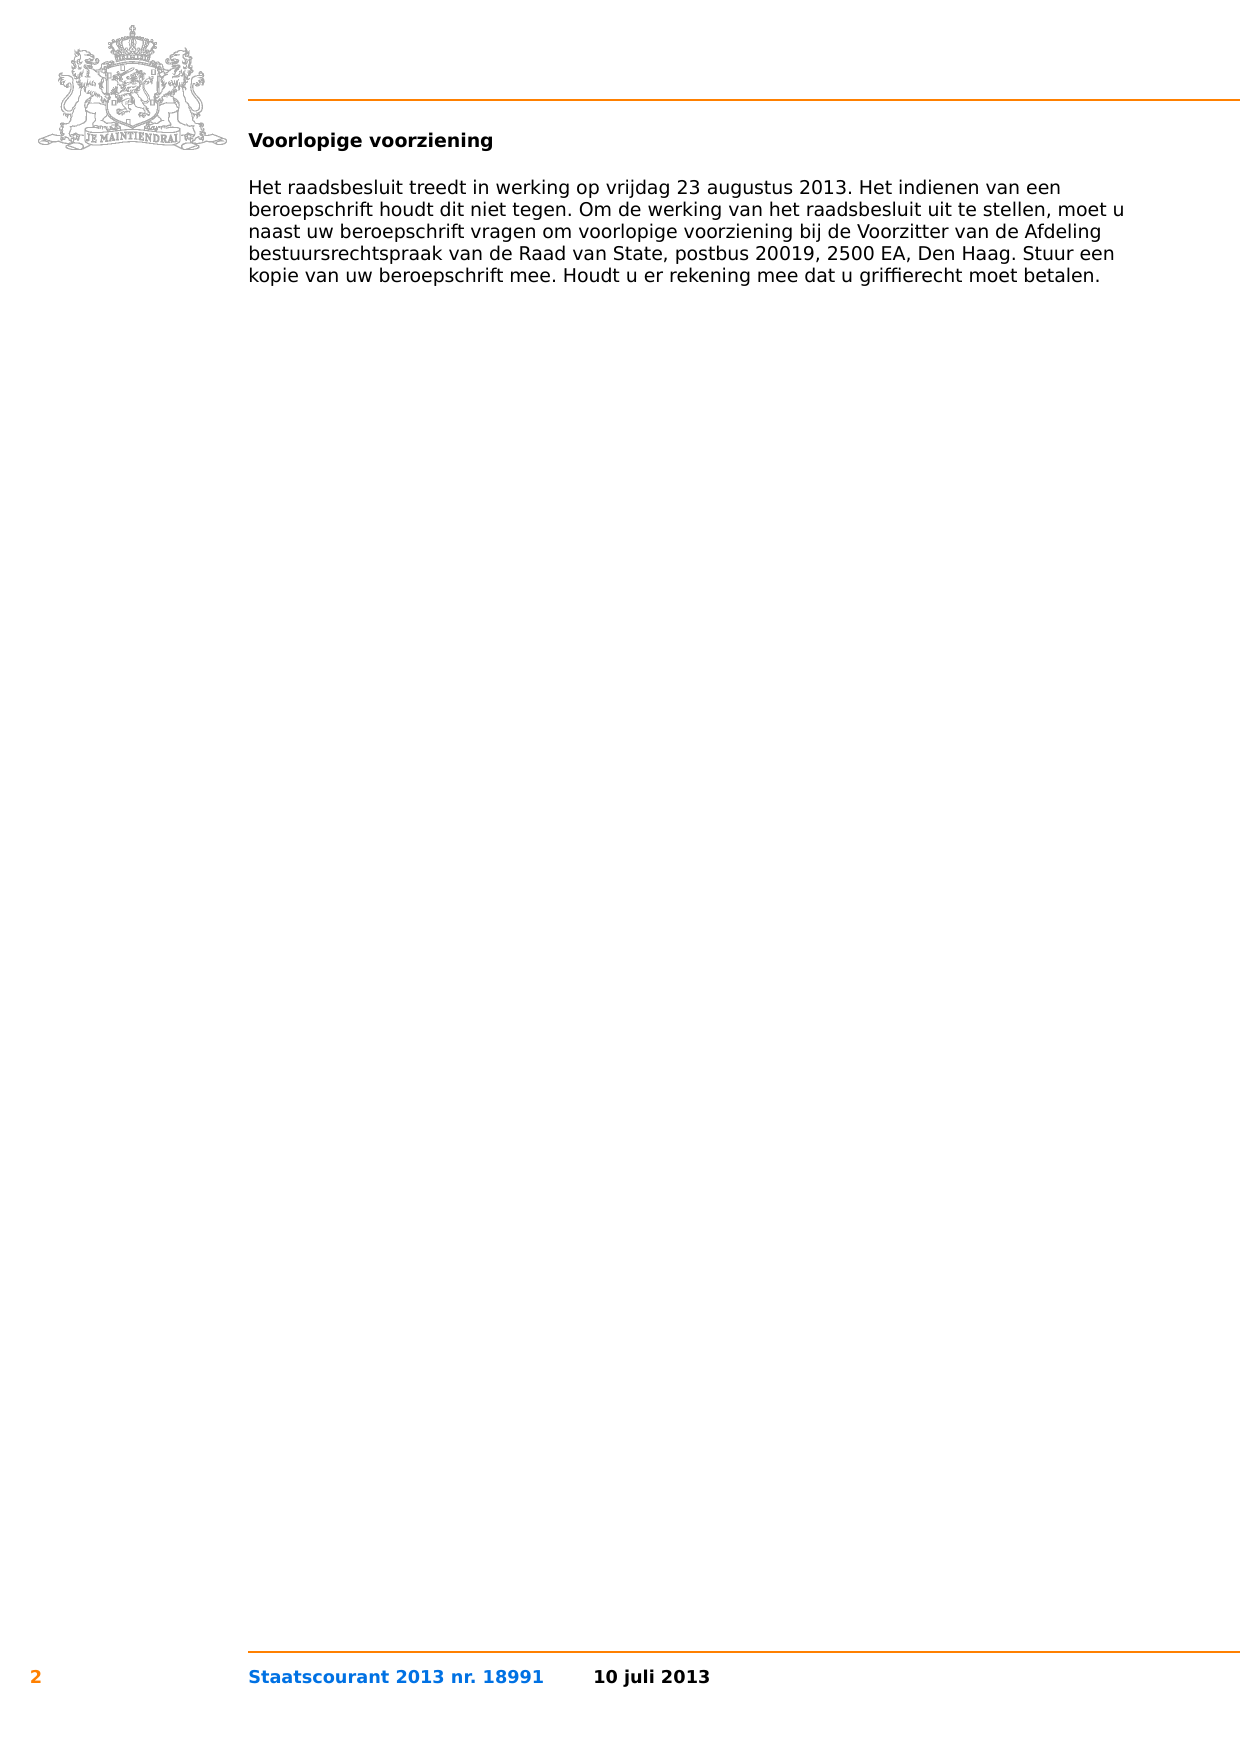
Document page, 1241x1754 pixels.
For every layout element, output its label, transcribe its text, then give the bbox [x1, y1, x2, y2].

text Het raadsbesluit treedt in werking op vrijdag 23 augustus 2013. Het indienen van een beroepschrift houdt dit niet tegen. Om de werking van het raadsbesluit uit te stellen, moet u naast uw beroepschrift vragen om voorlopige voorziening bij de Voorzitter van de Afdeling bestuursrechtspraak van de Raad van State, postbus 20019, 2500 EA, Den Haag. Stuur een kopie van uw beroepschrift mee. Houdt u er rekening mee dat u griffierecht moet betalen. [248, 177, 1163, 287]
subtitle Voorlopige voorziening [248, 130, 1163, 152]
picture [38, 25, 227, 150]
